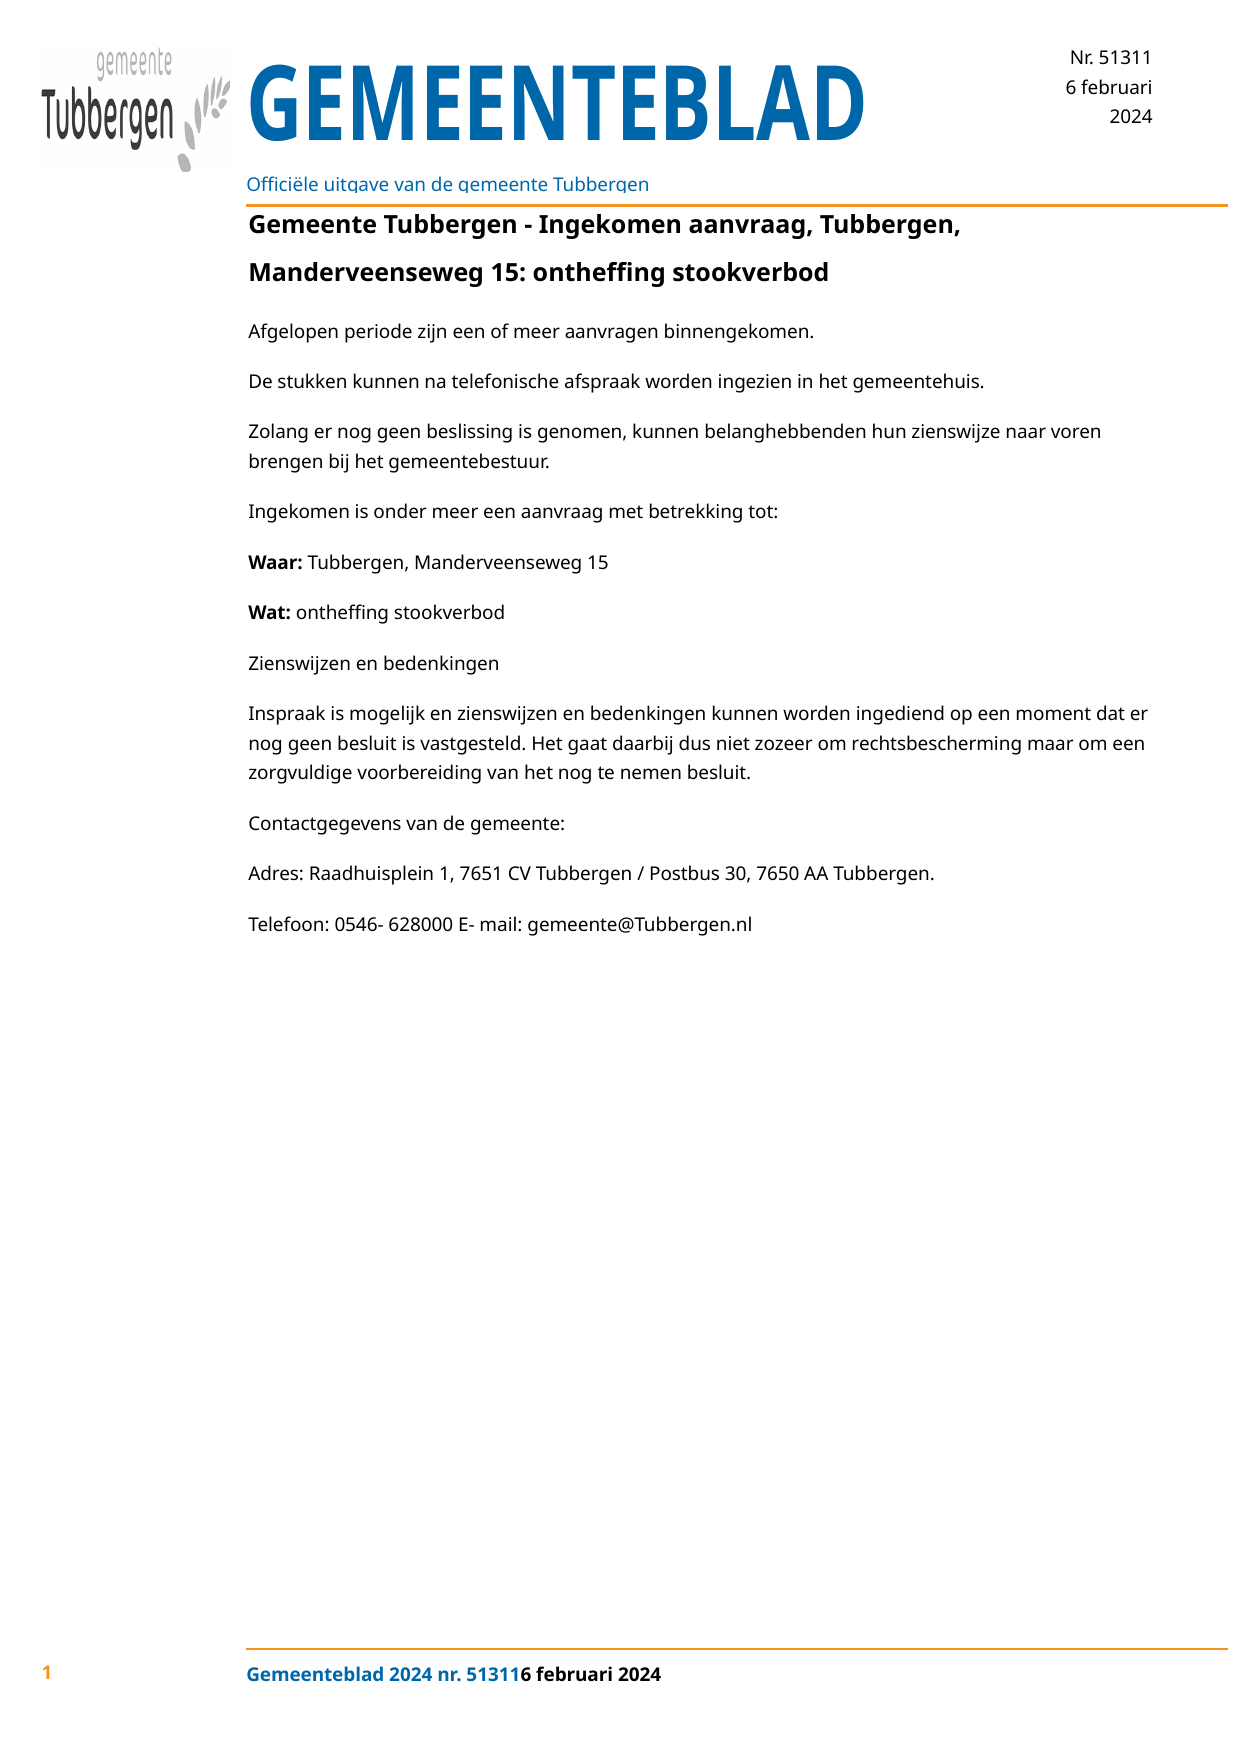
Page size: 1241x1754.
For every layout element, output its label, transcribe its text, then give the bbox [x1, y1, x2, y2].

text Ingekomen is onder meer een aanvraag met betrekking tot: [248, 499, 1152, 524]
text Afgelopen periode zijn een of meer aanvragen binnengekomen. [248, 318, 1152, 344]
text Contactgegevens van de gemeente: [248, 810, 1152, 836]
text Inspraak is mogelijk en zienswijzen en bedenkingen kunnen worden ingediend op een moment dat er nog geen besluit is vastgesteld. Het gaat daarbij dus niet zozeer om rechtsbescherming maar om een zorgvuldige voorbereiding van het nog te nemen besluit. [248, 700, 1152, 785]
text Zienswijzen en bedenkingen [248, 650, 1152, 676]
text Adres: Raadhuisplein 1, 7651 CV Tubbergen / Postbus 30, 7650 AA Tubbergen. [248, 860, 1152, 886]
text Gemeente Tubbergen - Ingekomen aanvraag, Tubbergen, Manderveenseweg 15: ontheffing stookverbod [248, 207, 1152, 288]
text Wat: ontheffing stookverbod [248, 599, 1152, 625]
text Waar: Tubbergen, Manderveenseweg 15 [248, 549, 1152, 575]
text De stukken kunnen na telefonische afspraak worden ingezien in het gemeentehuis. [248, 368, 1152, 394]
text Telefoon: 0546- 628000 E- mail: gemeente@Tubbergen.nl [248, 911, 1152, 937]
text Zolang er nog geen beslissing is genomen, kunnen belanghebbenden hun zienswijze naar voren brengen bij het gemeentebestuur. [248, 419, 1152, 474]
picture [41, 47, 231, 172]
